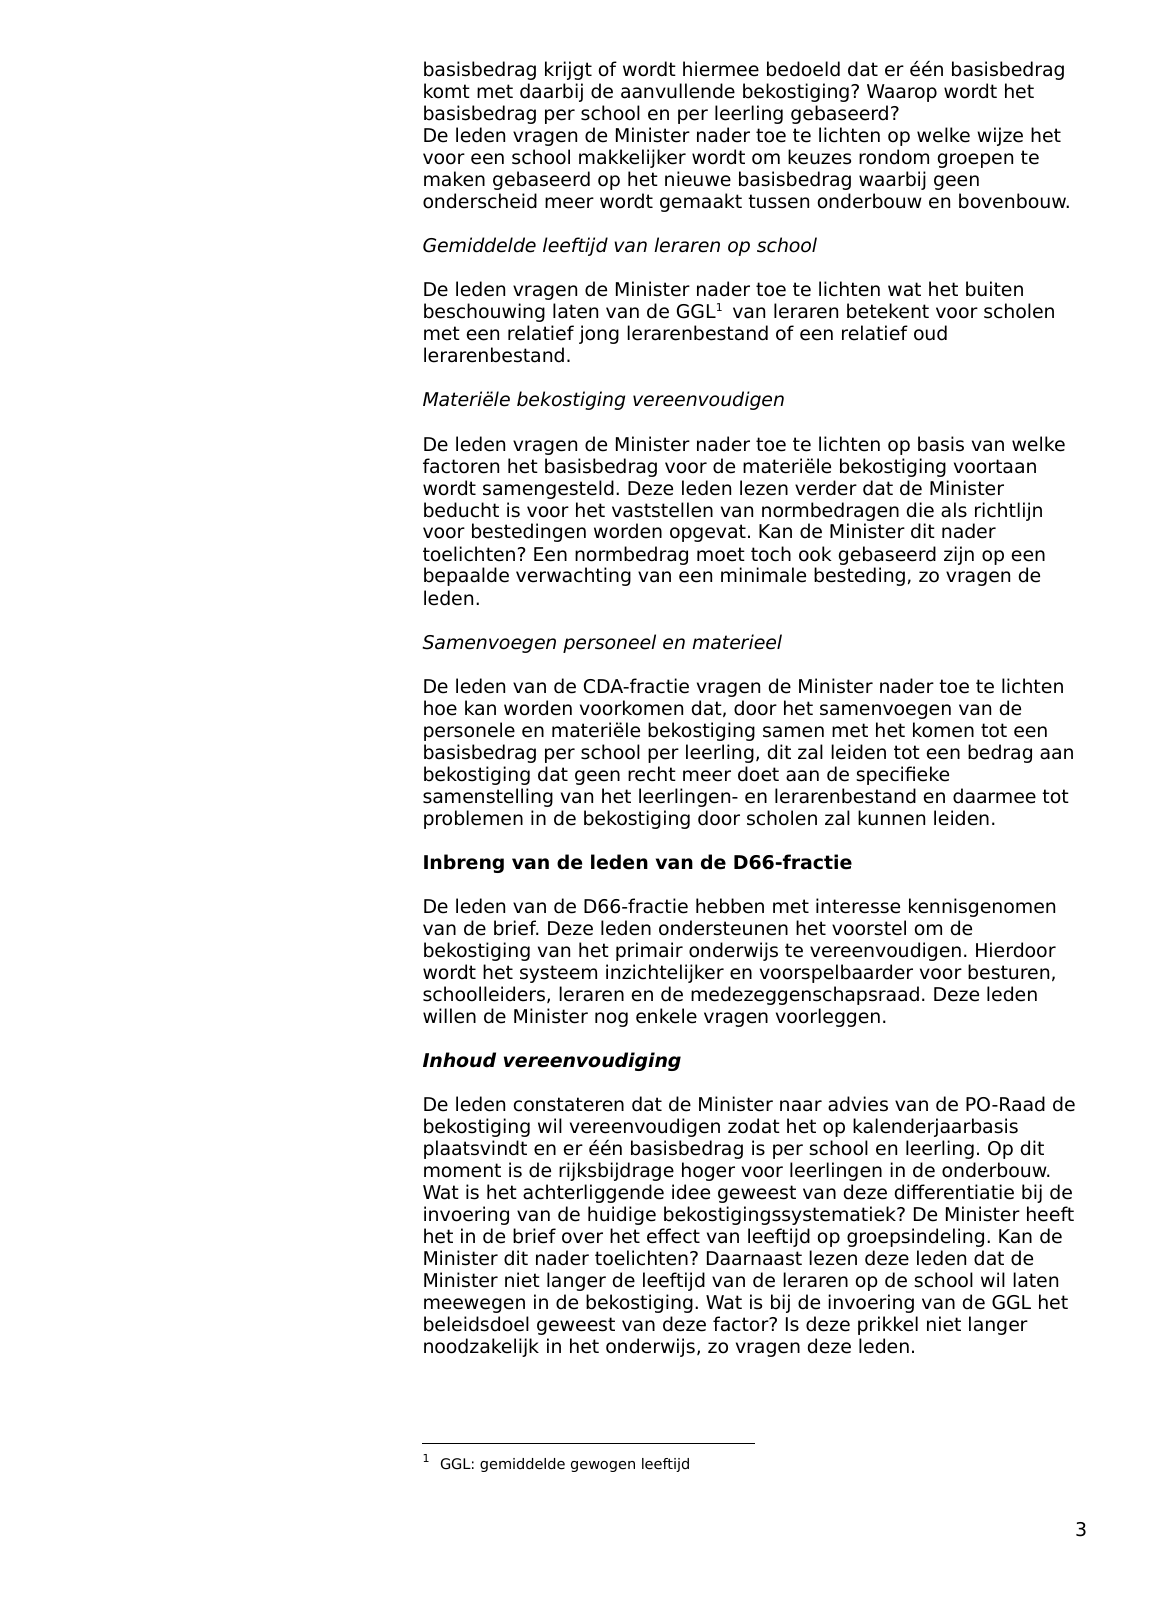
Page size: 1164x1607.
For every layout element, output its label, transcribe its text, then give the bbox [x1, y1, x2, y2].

text basisbedrag krijgt of wordt hiermee bedoeld dat er één basisbedrag komt met daarbij de aanvullende bekostiging? Waarop wordt het basisbedrag per school en per leerling gebaseerd? [422, 59, 1087, 125]
text De leden constateren dat de Minister naar advies van de PO-Raad de bekostiging wil vereenvoudigen zodat het op kalenderjaarbasis plaatsvindt en er één basisbedrag is per school en leerling. Op dit moment is de rijksbijdrage hoger voor leerlingen in de onderbouw. Wat is het achterliggende idee geweest van deze differentiatie bij de invoering van de huidige bekostigingssystematiek? De Minister heeft het in de brief over het effect van leeftijd op groepsindeling. Kan de Minister dit nader toelichten? Daarnaast lezen deze leden dat de Minister niet langer de leeftijd van de leraren op de school wil laten meewegen in de bekostiging. Wat is bij de invoering van de GGL het beleidsdoel geweest van deze factor? Is deze prikkel niet langer noodzakelijk in het onderwijs, zo vragen deze leden. [422, 1094, 1087, 1358]
text De leden vragen de Minister nader toe te lichten wat het buiten beschouwing laten van de GGL van leraren betekent voor scholen met een relatief jong lerarenbestand of een relatief oud lerarenbestand. [422, 279, 1087, 367]
text GGL: gemiddelde gewogen leeftijd [422, 1452, 1087, 1474]
subtitle Materiële bekostiging vereenvoudigen [422, 389, 1087, 411]
subtitle Gemiddelde leeftijd van leraren op school [422, 235, 1087, 257]
subtitle Samenvoegen personeel en materieel [422, 632, 1087, 653]
text De leden van de D66-fractie hebben met interesse kennisgenomen van de brief. Deze leden ondersteunen het voorstel om de bekostiging van het primair onderwijs te vereenvoudigen. Hierdoor wordt het systeem inzichtelijker en voorspelbaarder voor besturen, schoolleiders, leraren en de medezeggenschapsraad. Deze leden willen de Minister nog enkele vragen voorleggen. [422, 896, 1087, 1028]
subtitle Inhoud vereenvoudiging [422, 1050, 1087, 1072]
subtitle Inbreng van de leden van de D66-fractie [422, 852, 1087, 874]
text De leden vragen de Minister nader toe te lichten op basis van welke factoren het basisbedrag voor de materiële bekostiging voortaan wordt samengesteld. Deze leden lezen verder dat de Minister beducht is voor het vaststellen van normbedragen die als richtlijn voor bestedingen worden opgevat. Kan de Minister dit nader toelichten? Een normbedrag moet toch ook gebaseerd zijn op een bepaalde verwachting van een minimale besteding, zo vragen de leden. [422, 433, 1087, 609]
text De leden vragen de Minister nader toe te lichten op welke wijze het voor een school makkelijker wordt om keuzes rondom groepen te maken gebaseerd op het nieuwe basisbedrag waarbij geen onderscheid meer wordt gemaakt tussen onderbouw en bovenbouw. [422, 125, 1087, 213]
text De leden van de CDA-fractie vragen de Minister nader toe te lichten hoe kan worden voorkomen dat, door het samenvoegen van de personele en materiële bekostiging samen met het komen tot een basisbedrag per school per leerling, dit zal leiden tot een bedrag aan bekostiging dat geen recht meer doet aan de specifieke samenstelling van het leerlingen- en lerarenbestand en daarmee tot problemen in de bekostiging door scholen zal kunnen leiden. [422, 676, 1087, 829]
